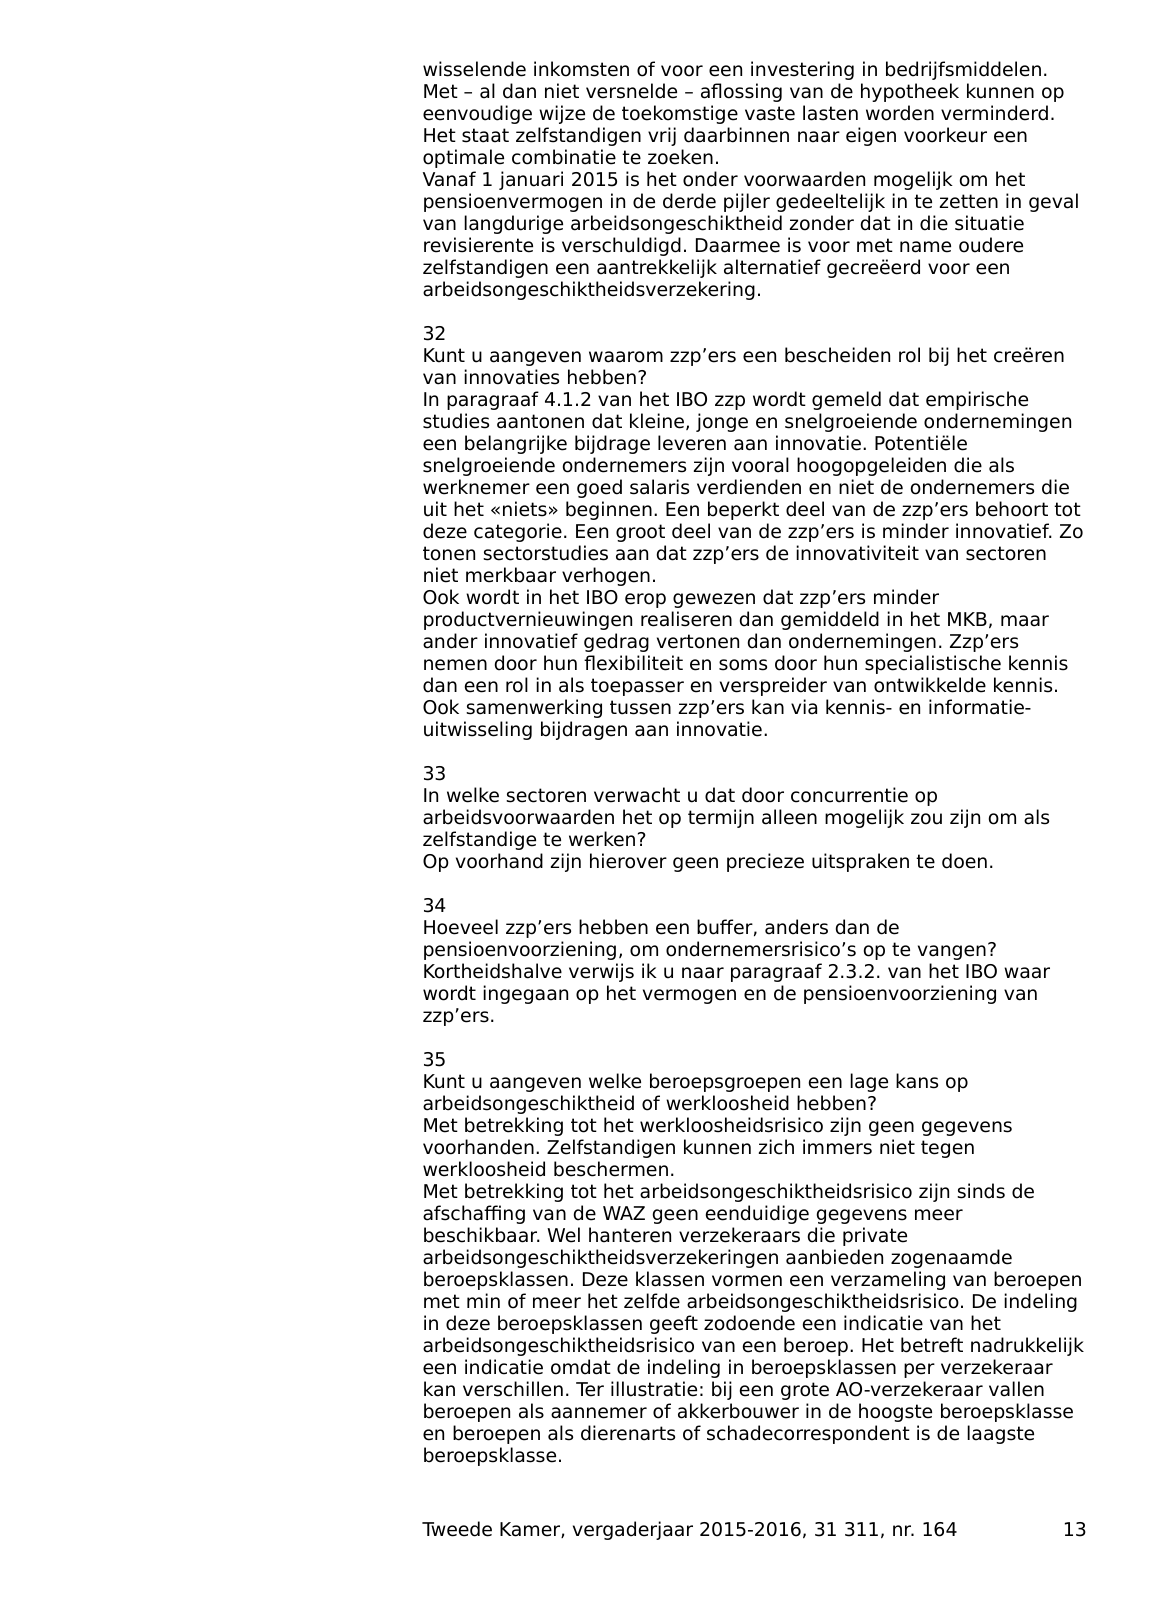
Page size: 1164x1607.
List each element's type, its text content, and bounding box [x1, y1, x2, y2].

text Hoeveel zzp’ers hebben een buffer, anders dan de pensioenvoorziening, om ondernemersrisico’s op te vangen? [422, 917, 1087, 961]
text 35 [422, 1049, 1087, 1071]
text Met betrekking tot het werkloosheidsrisico zijn geen gegevens voorhanden. Zelfstandigen kunnen zich immers niet tegen werkloosheid beschermen. [422, 1115, 1087, 1181]
text Met betrekking tot het arbeidsongeschiktheidsrisico zijn sinds de afschaffing van de WAZ geen eenduidige gegevens meer beschikbaar. Wel hanteren verzekeraars die private arbeidsongeschiktheidsverzekeringen aanbieden zogenaamde beroepsklassen. Deze klassen vormen een verzameling van beroepen met min of meer het zelfde arbeidsongeschiktheidsrisico. De indeling in deze beroepsklassen geeft zodoende een indicatie van het arbeidsongeschiktheidsrisico van een beroep. Het betreft nadrukkelijk een indicatie omdat de indeling in beroepsklassen per verzekeraar kan verschillen. Ter illustratie: bij een grote AO-verzekeraar vallen beroepen als aannemer of akkerbouwer in de hoogste beroepsklasse en beroepen als dierenarts of schadecorrespondent is de laagste beroepsklasse. [422, 1181, 1087, 1467]
text 34 [422, 895, 1087, 917]
text wisselende inkomsten of voor een investering in bedrijfsmiddelen. Met – al dan niet versnelde – aflossing van de hypotheek kunnen op eenvoudige wijze de toekomstige vaste lasten worden verminderd. Het staat zelfstandigen vrij daarbinnen naar eigen voorkeur een optimale combinatie te zoeken. [422, 59, 1087, 169]
text Kunt u aangeven waarom zzp’ers een bescheiden rol bij het creëren van innovaties hebben? [422, 345, 1087, 389]
text In welke sectoren verwacht u dat door concurrentie op arbeidsvoorwaarden het op termijn alleen mogelijk zou zijn om als zelfstandige te werken? [422, 785, 1087, 851]
text 32 [422, 323, 1087, 345]
text 33 [422, 763, 1087, 785]
text Kunt u aangeven welke beroepsgroepen een lage kans op arbeidsongeschiktheid of werkloosheid hebben? [422, 1071, 1087, 1115]
text Op voorhand zijn hierover geen precieze uitspraken te doen. [422, 851, 1087, 873]
text In paragraaf 4.1.2 van het IBO zzp wordt gemeld dat empirische studies aantonen dat kleine, jonge en snelgroeiende ondernemingen een belangrijke bijdrage leveren aan innovatie. Potentiële snelgroeiende ondernemers zijn vooral hoogopgeleiden die als werknemer een goed salaris verdienden en niet de ondernemers die uit het «niets» beginnen. Een beperkt deel van de zzp’ers behoort tot deze categorie. Een groot deel van de zzp’ers is minder innovatief. Zo tonen sectorstudies aan dat zzp’ers de innovativiteit van sectoren niet merkbaar verhogen. [422, 389, 1087, 587]
text Vanaf 1 januari 2015 is het onder voorwaarden mogelijk om het pensioenvermogen in de derde pijler gedeeltelijk in te zetten in geval van langdurige arbeidsongeschiktheid zonder dat in die situatie revisierente is verschuldigd. Daarmee is voor met name oudere zelfstandigen een aantrekkelijk alternatief gecreëerd voor een arbeidsongeschiktheidsverzekering. [422, 169, 1087, 301]
text Ook wordt in het IBO erop gewezen dat zzp’ers minder productvernieuwingen realiseren dan gemiddeld in het MKB, maar ander innovatief gedrag vertonen dan ondernemingen. Zzp’ers nemen door hun flexibiliteit en soms door hun specialistische kennis dan een rol in als toepasser en verspreider van ontwikkelde kennis. Ook samenwerking tussen zzp’ers kan via kennis- en informatie-uitwisseling bijdragen aan innovatie. [422, 587, 1087, 741]
text Kortheidshalve verwijs ik u naar paragraaf 2.3.2. van het IBO waar wordt ingegaan op het vermogen en de pensioenvoorziening van zzp’ers. [422, 961, 1087, 1027]
